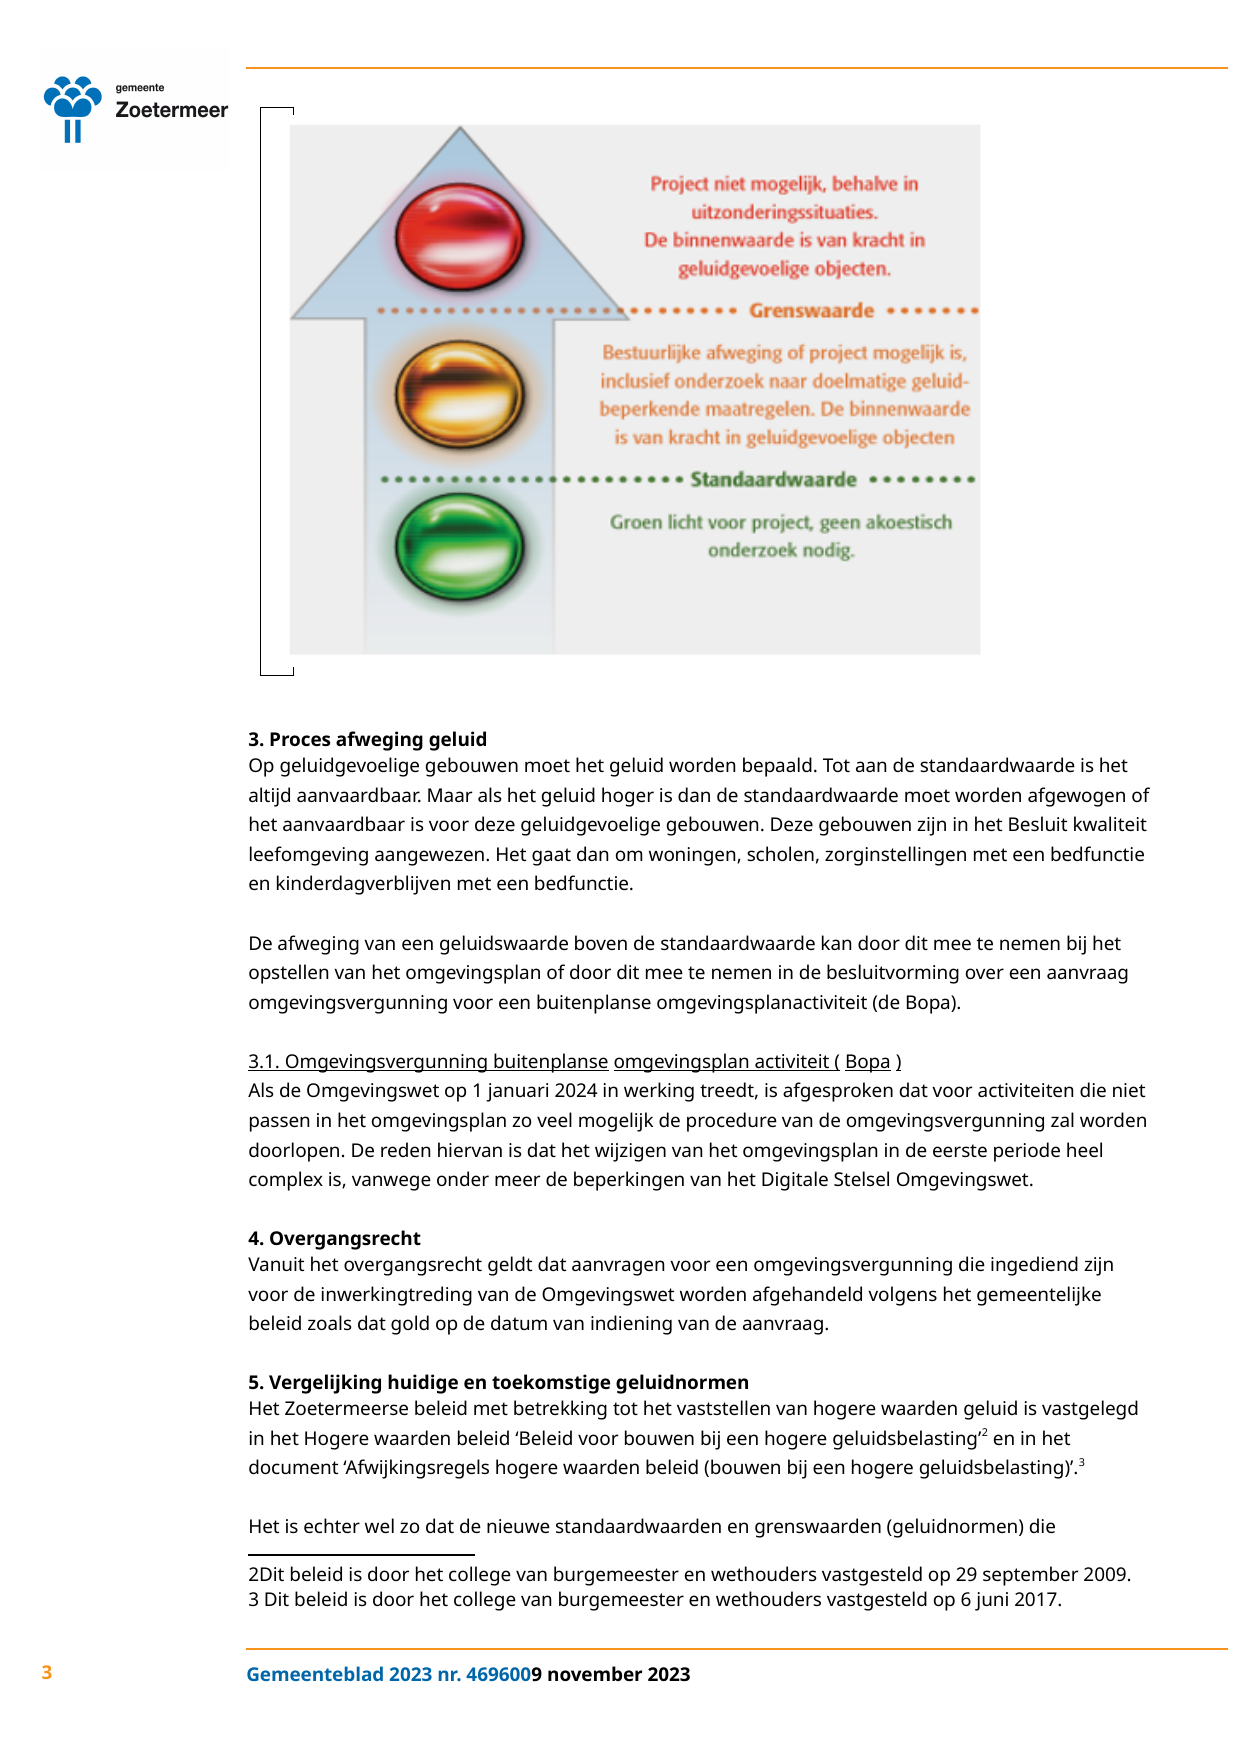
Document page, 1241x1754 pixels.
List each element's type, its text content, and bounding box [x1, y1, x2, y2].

text 3. Proces afweging geluid [248, 726, 1152, 752]
text Vanuit het overgangsrecht geldt dat aanvragen voor een omgevingsvergunning die ingediend zijn voor de inwerkingtreding van de Omgevingswet worden afgehandeld volgens het gemeentelijke beleid zoals dat gold op de datum van indiening van de aanvraag. [248, 1251, 1152, 1336]
text 5. Vergelijking huidige en toekomstige geluidnormen [248, 1369, 1152, 1395]
picture [268, 115, 1008, 667]
text Dit beleid is door het college van burgemeester en wethouders vastgesteld op 6 juni 2017. [248, 1586, 1152, 1612]
text 3.1. Omgevingsvergunning buitenplanse omgevingsplan activiteit ( Bopa ) [248, 1048, 1152, 1074]
text Als de Omgevingswet op 1 januari 2024 in werking treedt, is afgesproken dat voor activiteiten die niet passen in het omgevingsplan zo veel mogelijk de procedure van de omgevingsvergunning zal worden doorlopen. De reden hiervan is dat het wijzigen van het omgevingsplan in de eerste periode heel complex is, vanwege onder meer de beperkingen van het Digitale Stelsel Omgevingswet. [248, 1078, 1152, 1192]
picture [41, 47, 231, 172]
text De afweging van een geluidswaarde boven de standaardwaarde kan door dit mee te nemen bij het opstellen van het omgevingsplan of door dit mee te nemen in de besluitvorming over een aanvraag omgevingsvergunning voor een buitenplanse omgevingsplanactiviteit (de Bopa). [248, 930, 1152, 1014]
text Dit beleid is door het college van burgemeester en wethouders vastgesteld op 29 september 2009. [248, 1561, 1152, 1586]
text 4. Overgangsrecht [248, 1226, 1152, 1251]
text Het is echter wel zo dat de nieuwe standaardwaarden en grenswaarden (geluidnormen) die [248, 1514, 1152, 1539]
text Het Zoetermeerse beleid met betrekking tot het vaststellen van hogere waarden geluid is vastgelegd in het Hogere waarden beleid ‘Beleid voor bouwen bij een hogere geluidsbelasting’ en in het document ‘Afwijkingsregels hogere waarden beleid (bouwen bij een hogere geluidsbelasting)’. [248, 1395, 1152, 1480]
text Op geluidgevoelige gebouwen moet het geluid worden bepaald. Tot aan de standaardwaarde is het altijd aanvaardbaar. Maar als het geluid hoger is dan de standaardwaarde moet worden afgewogen of het aanvaardbaar is voor deze geluidgevoelige gebouwen. Deze gebouwen zijn in het Besluit kwaliteit leefomgeving aangewezen. Het gaat dan om woningen, scholen, zorginstellingen met een bedfunctie en kinderdagverblijven met een bedfunctie. [248, 752, 1152, 896]
